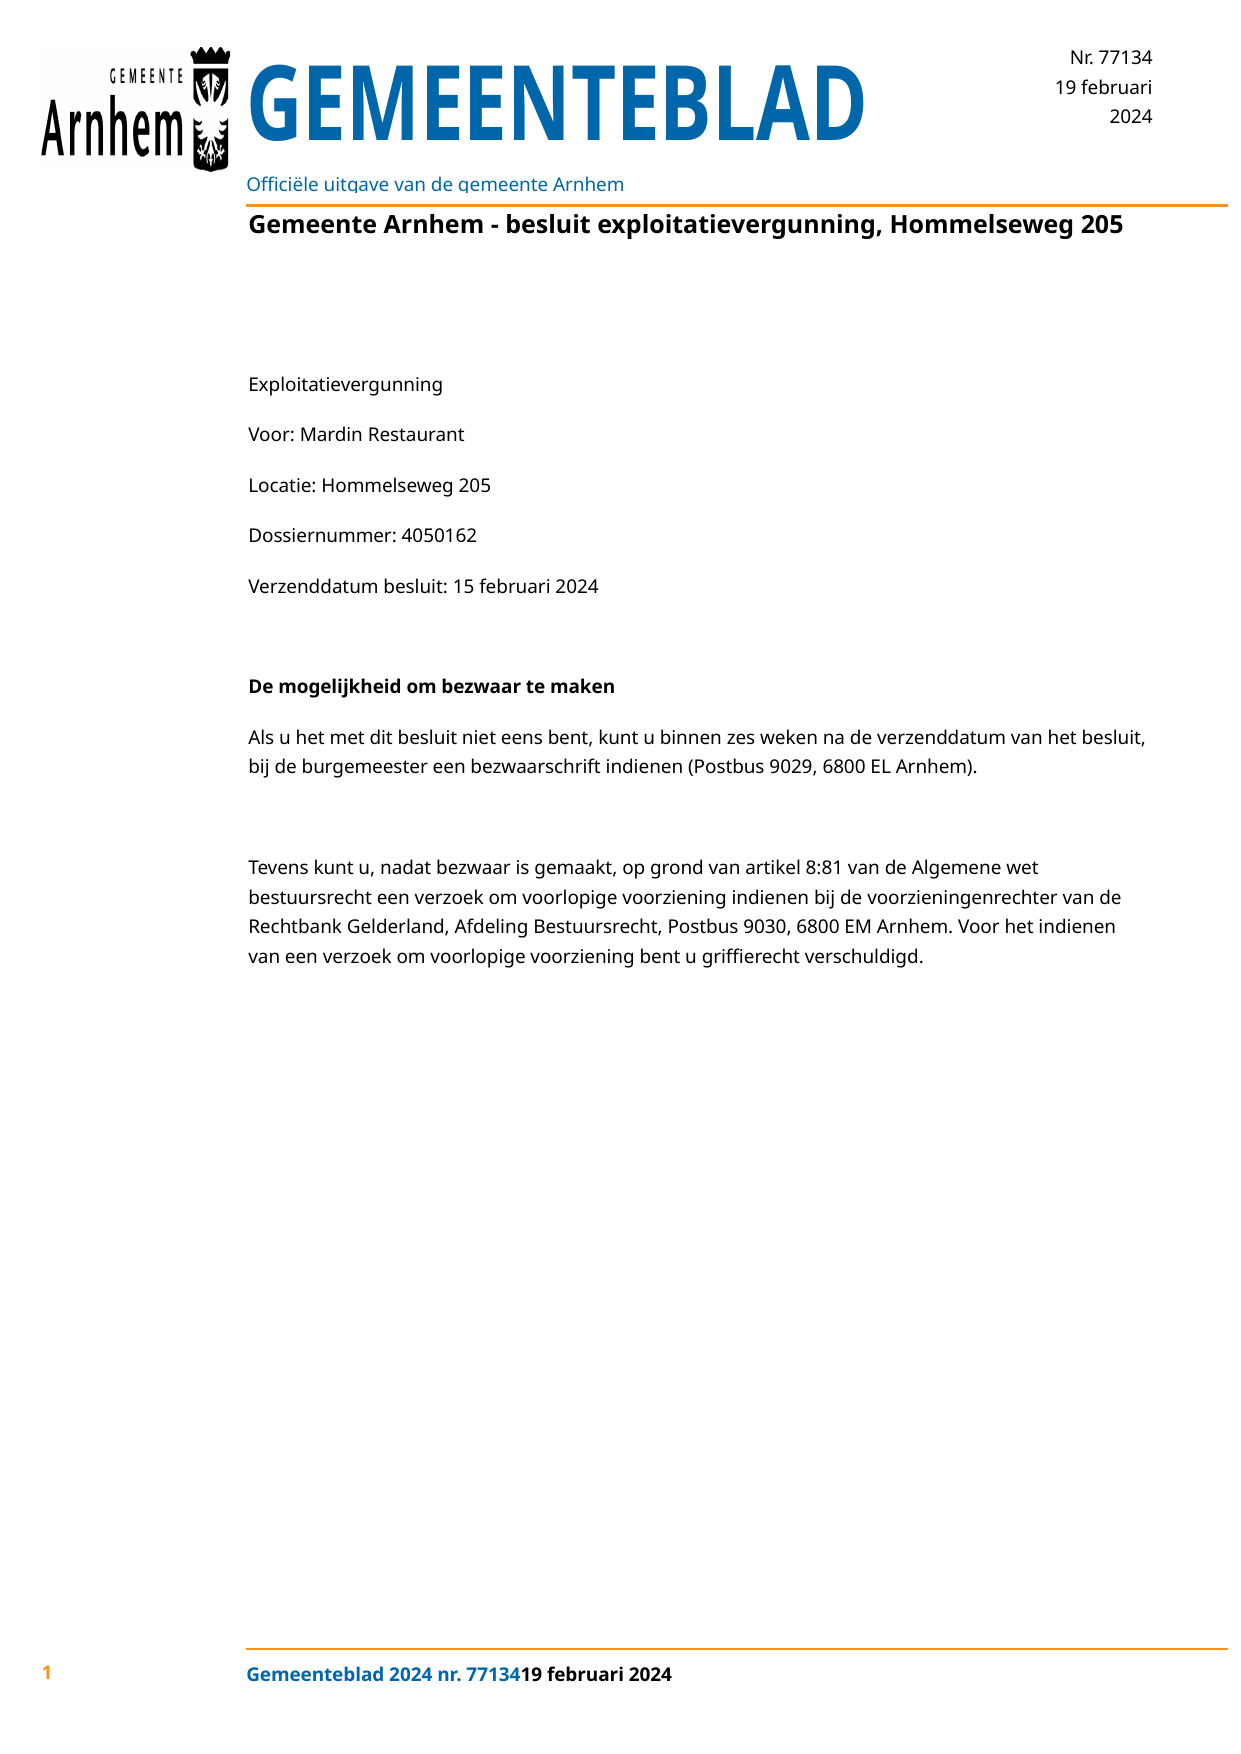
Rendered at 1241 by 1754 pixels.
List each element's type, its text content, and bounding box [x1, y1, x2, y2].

text Verzenddatum besluit: 15 februari 2024 [248, 573, 1152, 598]
text Als u het met dit besluit niet eens bent, kunt u binnen zes weken na de verzenddatum van het besluit, bij de burgemeester een bezwaarschrift indienen (Postbus 9029, 6800 EL Arnhem). [248, 724, 1152, 779]
text Locatie: Hommelseweg 205 [248, 472, 1152, 498]
text Voor: Mardin Restaurant [248, 422, 1152, 447]
picture [41, 47, 231, 172]
text Exploitatievergunning [248, 371, 1152, 397]
text De mogelijkheid om bezwaar te maken [248, 674, 1152, 699]
text Dossiernummer: 4050162 [248, 522, 1152, 548]
text Gemeente Arnhem - besluit exploitatievergunning, Hommelseweg 205 [248, 207, 1152, 241]
text Tevens kunt u, nadat bezwaar is gemaakt, op grond van artikel 8:81 van de Algemene wet bestuursrecht een verzoek om voorlopige voorziening indienen bij de voorzieningenrechter van de Rechtbank Gelderland, Afdeling Bestuursrecht, Postbus 9030, 6800 EM Arnhem. Voor het indienen van een verzoek om voorlopige voorziening bent u griffierecht verschuldigd. [248, 854, 1152, 969]
